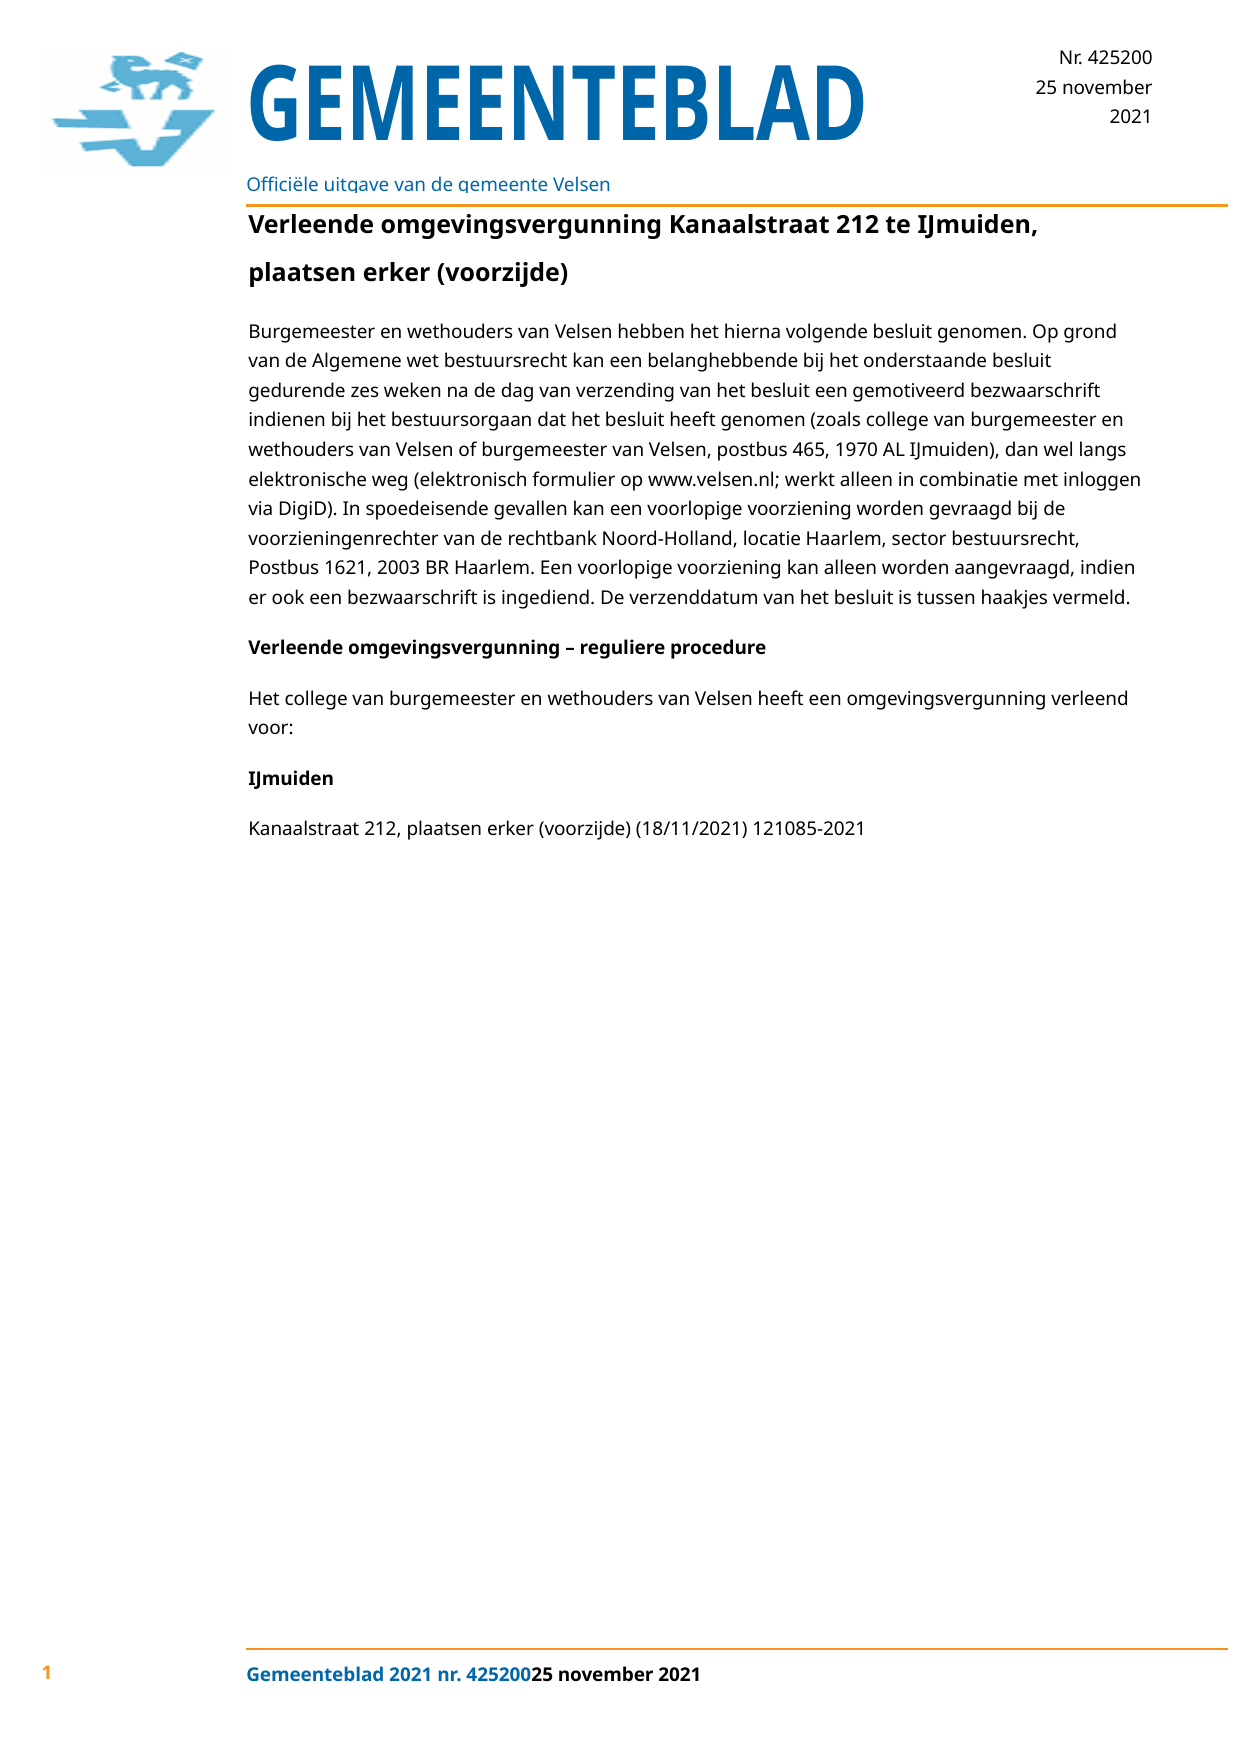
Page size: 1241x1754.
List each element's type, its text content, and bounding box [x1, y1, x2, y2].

text Kanaalstraat 212, plaatsen erker (voorzijde) (18/11/2021) 121085-2021 [248, 815, 1152, 841]
text Burgemeester en wethouders van Velsen hebben het hierna volgende besluit genomen. Op grond van de Algemene wet bestuursrecht kan een belanghebbende bij het onderstaande besluit gedurende zes weken na de dag van verzending van het besluit een gemotiveerd bezwaarschrift indienen bij het bestuursorgaan dat het besluit heeft genomen (zoals college van burgemeester en wethouders van Velsen of burgemeester van Velsen, postbus 465, 1970 AL IJmuiden), dan wel langs elektronische weg (elektronisch formulier op www.velsen.nl; werkt alleen in combinatie met inloggen via DigiD). In spoedeisende gevallen kan een voorlopige voorziening worden gevraagd bij de voorzieningenrechter van de rechtbank Noord-Holland, locatie Haarlem, sector bestuursrecht, Postbus 1621, 2003 BR Haarlem. Een voorlopige voorziening kan alleen worden aangevraagd, indien er ook een bezwaarschrift is ingediend. De verzenddatum van het besluit is tussen haakjes vermeld. [248, 318, 1152, 610]
text IJmuiden [248, 765, 1152, 791]
picture [41, 47, 231, 172]
text Verleende omgevingsvergunning Kanaalstraat 212 te IJmuiden, plaatsen erker (voorzijde) [248, 207, 1152, 288]
text Het college van burgemeester en wethouders van Velsen heeft een omgevingsvergunning verleend voor: [248, 685, 1152, 740]
text Verleende omgevingsvergunning – reguliere procedure [248, 634, 1152, 660]
